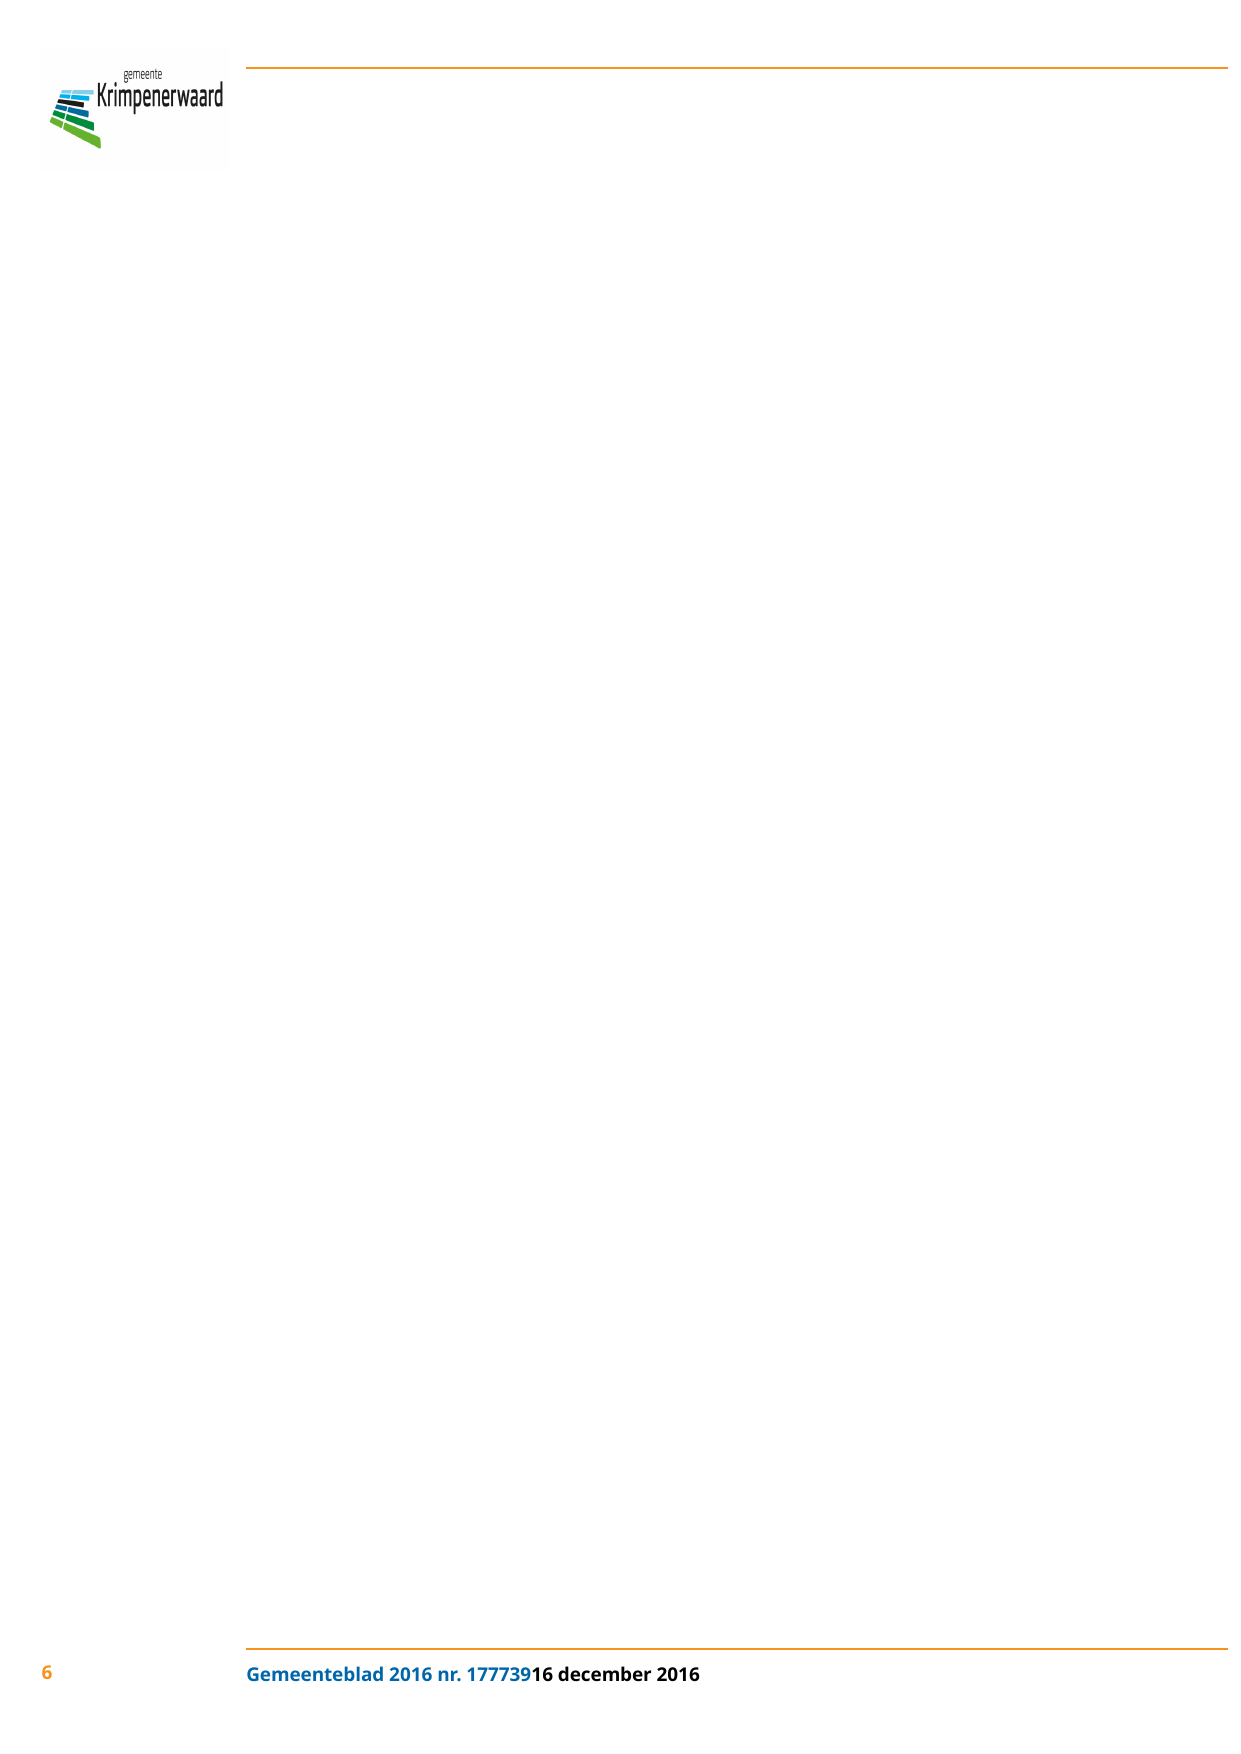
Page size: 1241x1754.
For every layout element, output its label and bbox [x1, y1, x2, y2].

picture [41, 47, 231, 172]
